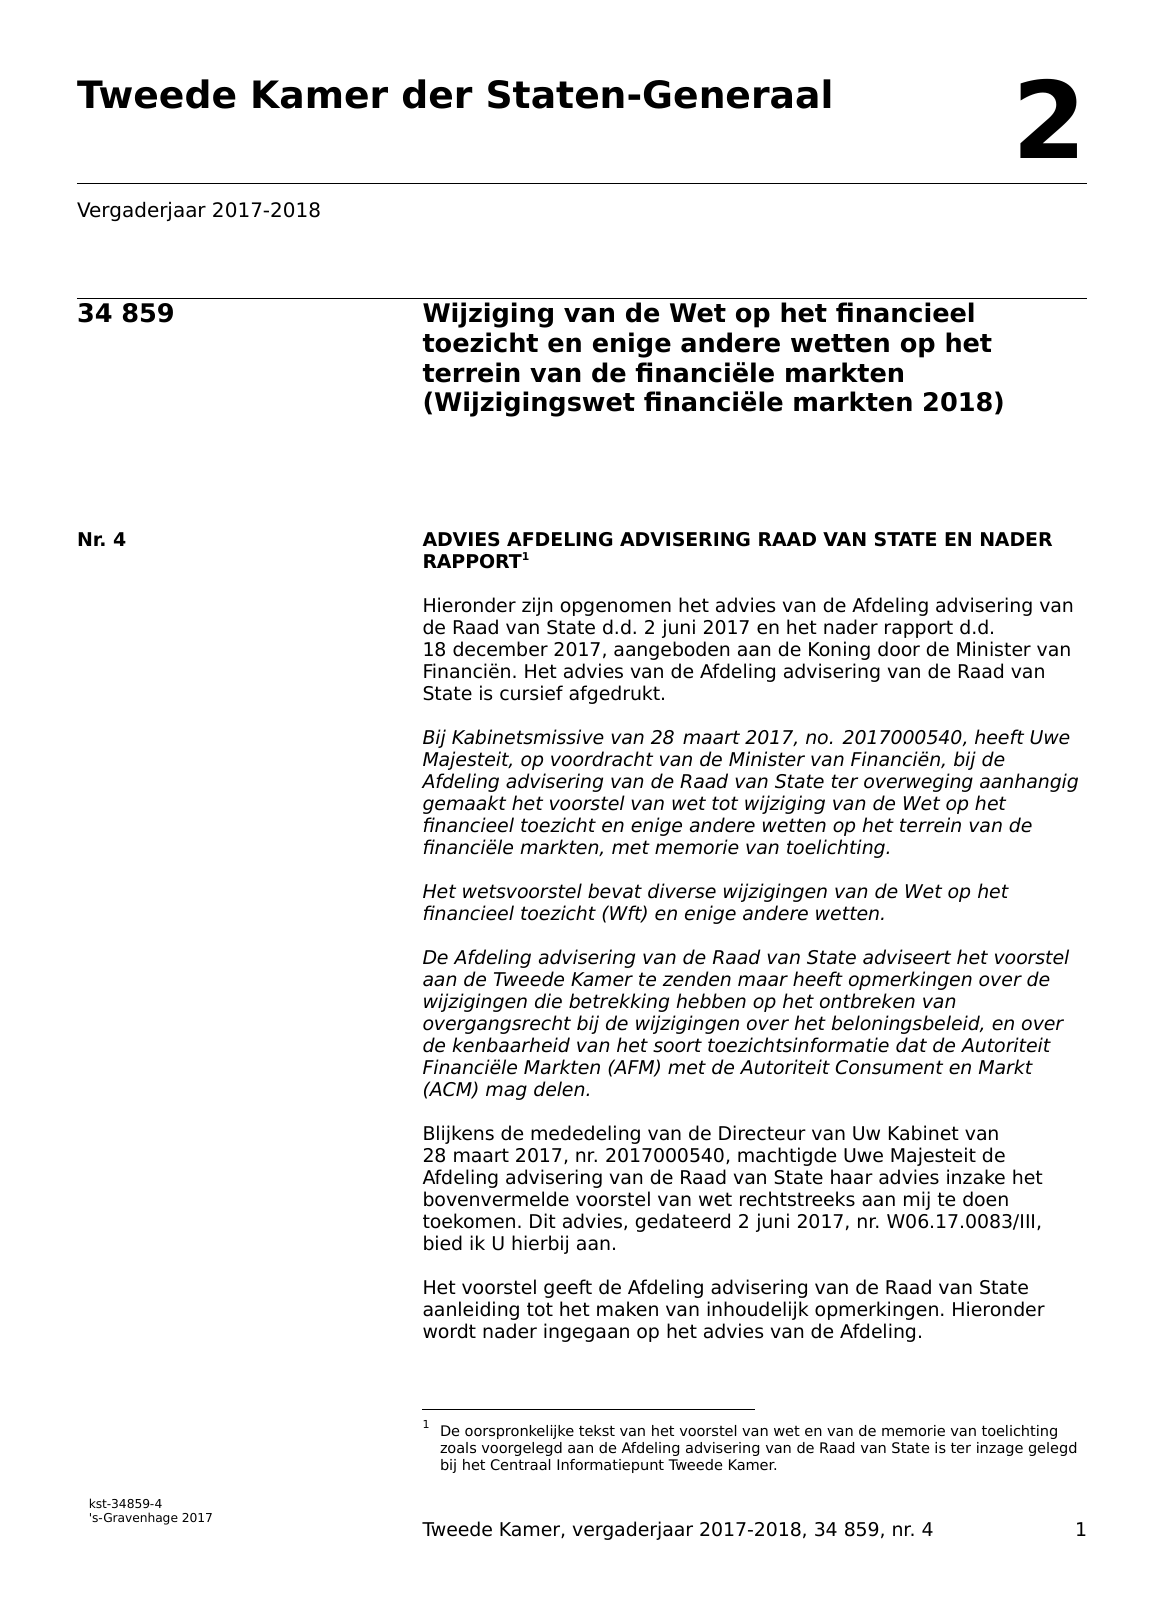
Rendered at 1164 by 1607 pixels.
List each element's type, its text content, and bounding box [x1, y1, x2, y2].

text Blijkens de mededeling van de Directeur van Uw Kabinet van 28 maart 2017, nr. 2017000540, machtigde Uwe Majesteit de Afdeling advisering van de Raad van State haar advies inzake het bovenvermelde voorstel van wet rechtstreeks aan mij te doen toekomen. Dit advies, gedateerd 2 juni 2017, nr. W06.17.0083/III, bied ik U hierbij aan. [422, 1123, 1087, 1255]
subtitle Nr. 4 ADVIES AFDELING ADVISERING RAAD VAN STATE EN NADER RAPPORT [77, 529, 1087, 573]
text Hieronder zijn opgenomen het advies van de Afdeling advisering van de Raad van State d.d. 2 juni 2017 en het nader rapport d.d. 18 december 2017, aangeboden aan de Koning door de Minister van Financiën. Het advies van de Afdeling advisering van de Raad van State is cursief afgedrukt. [422, 595, 1087, 705]
text 's-Gravenhage 2017 [88, 1511, 323, 1525]
text Het voorstel geeft de Afdeling advisering van de Raad van State aanleiding tot het maken van inhoudelijk opmerkingen. Hieronder wordt nader ingegaan op het advies van de Afdeling. [422, 1277, 1087, 1343]
table_cell Vergaderjaar 2017-2018 [77, 184, 1087, 298]
text kst-34859-4 [88, 1497, 323, 1511]
subtitle 34 859 Wijziging van de Wet op het financieel toezicht en enige andere wetten op het terrein van de financiële markten (Wijzigingswet financiële markten 2018) [77, 299, 1087, 418]
table_header Tweede Kamer der Staten-Generaal [77, 59, 886, 183]
text Bij Kabinetsmissive van 28 maart 2017, no. 2017000540, heeft Uwe Majesteit, op voordracht van de Minister van Financiën, bij de Afdeling advisering van de Raad van State ter overweging aanhangig gemaakt het voorstel van wet tot wijziging van de Wet op het financieel toezicht en enige andere wetten op het terrein van de financiële markten, met memorie van toelichting. [422, 727, 1087, 859]
text De oorspronkelijke tekst van het voorstel van wet en van de memorie van toelichting zoals voorgelegd aan de Afdeling advisering van de Raad van State is ter inzage gelegd bij het Centraal Informatiepunt Tweede Kamer. [422, 1418, 1087, 1474]
table_header 2 [886, 59, 1087, 183]
text Het wetsvoorstel bevat diverse wijzigingen van de Wet op het financieel toezicht (Wft) en enige andere wetten. [422, 881, 1087, 925]
text De Afdeling advisering van de Raad van State adviseert het voorstel aan de Tweede Kamer te zenden maar heeft opmerkingen over de wijzigingen die betrekking hebben op het ontbreken van overgangsrecht bij de wijzigingen over het beloningsbeleid, en over de kenbaarheid van het soort toezichtsinformatie dat de Autoriteit Financiële Markten (AFM) met de Autoriteit Consument en Markt (ACM) mag delen. [422, 947, 1087, 1101]
